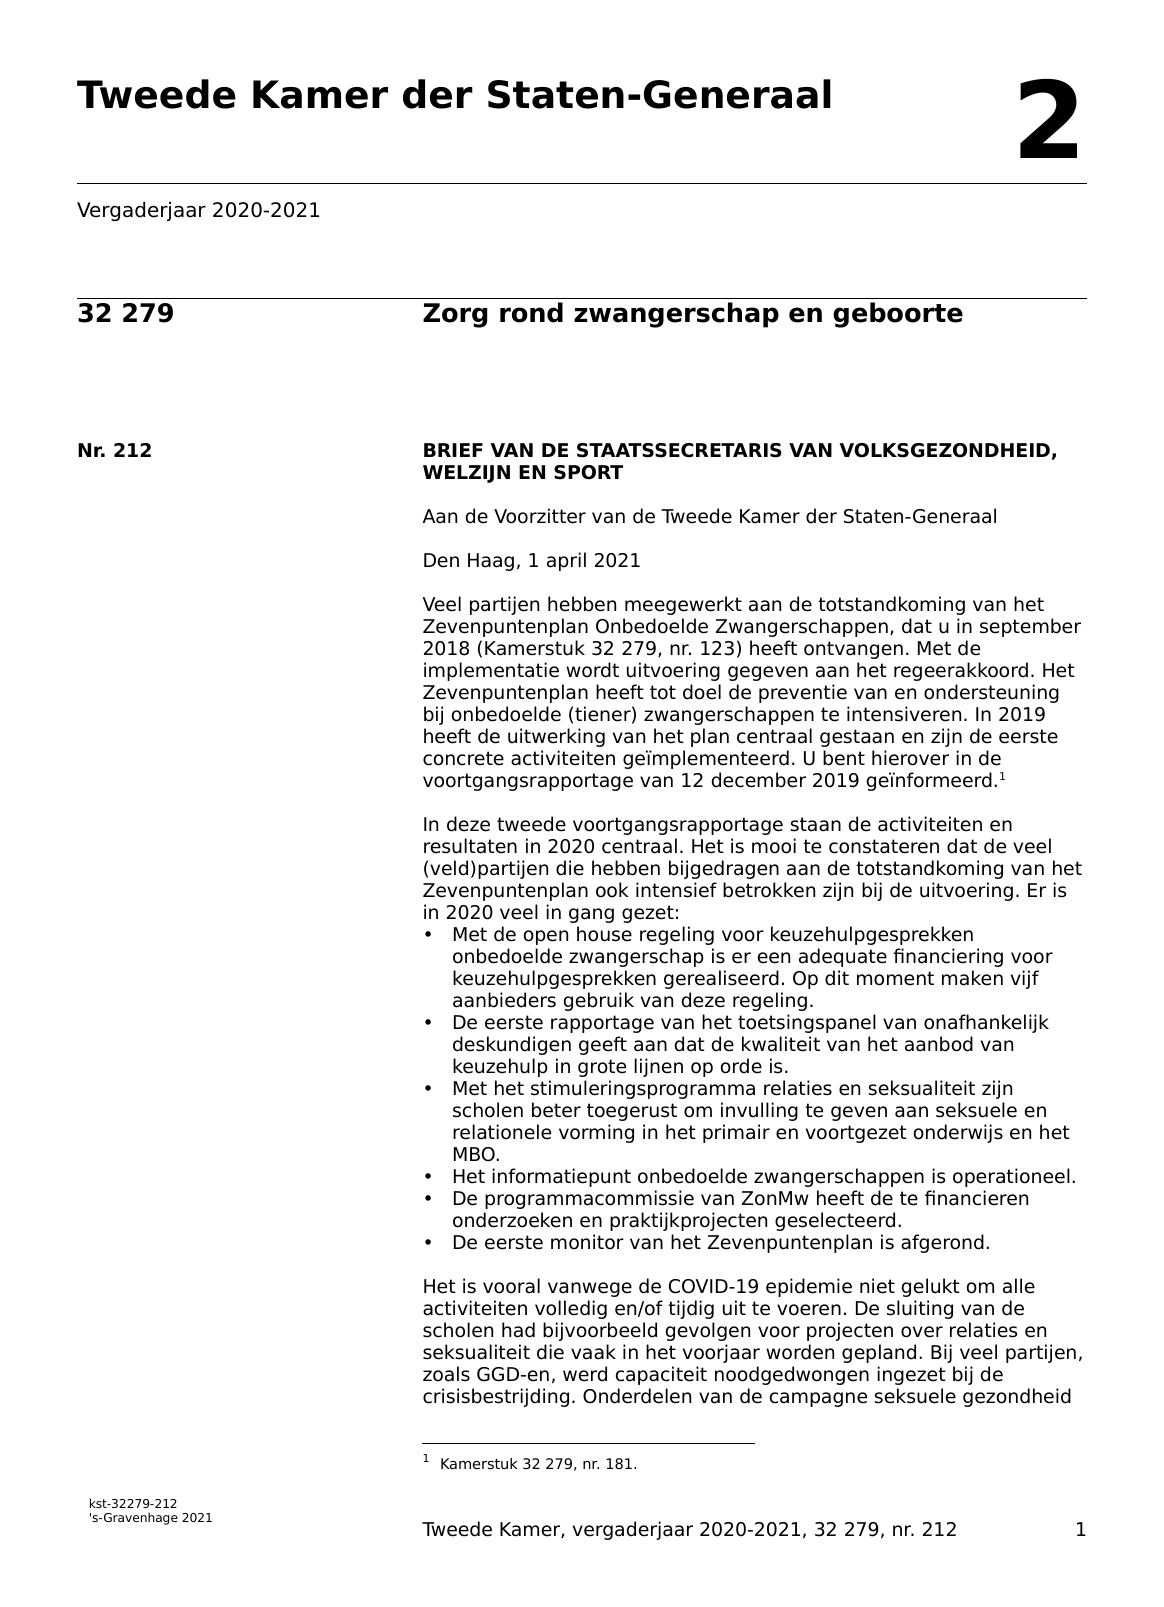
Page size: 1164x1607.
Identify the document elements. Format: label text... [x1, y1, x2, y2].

text Kamerstuk 32 279, nr. 181. [422, 1452, 1087, 1474]
text In deze tweede voortgangsrapportage staan de activiteiten en resultaten in 2020 centraal. Het is mooi te constateren dat de veel (veld)partijen die hebben bijgedragen aan de totstandkoming van het Zevenpuntenplan ook intensief betrokken zijn bij de uitvoering. Er is in 2020 veel in gang gezet: [422, 814, 1087, 924]
table_cell Vergaderjaar 2020-2021 [77, 184, 1087, 298]
text Het is vooral vanwege de COVID-19 epidemie niet gelukt om alle activiteiten volledig en/of tijdig uit te voeren. De sluiting van de scholen had bijvoorbeeld gevolgen voor projecten over relaties en seksualiteit die vaak in het voorjaar worden gepland. Bij veel partijen, zoals GGD-en, werd capaciteit noodgedwongen ingezet bij de crisisbestrijding. Onderdelen van de campagne seksuele gezondheid [422, 1276, 1087, 1408]
text • Het informatiepunt onbedoelde zwangerschappen is operationeel. [422, 1166, 1087, 1188]
text kst-32279-212 [88, 1497, 323, 1511]
text • Met het stimuleringsprogramma relaties en seksualiteit zijn scholen beter toegerust om invulling te geven aan seksuele en relationele vorming in het primair en voortgezet onderwijs en het MBO. [422, 1078, 1087, 1166]
text Aan de Voorzitter van de Tweede Kamer der Staten-Generaal [422, 506, 1087, 528]
text Den Haag, 1 april 2021 [422, 550, 1087, 572]
text • De programmacommissie van ZonMw heeft de te financieren onderzoeken en praktijkprojecten geselecteerd. [422, 1188, 1087, 1232]
subtitle 32 279 Zorg rond zwangerschap en geboorte [77, 299, 1087, 329]
text Veel partijen hebben meegewerkt aan de totstandkoming van het Zevenpuntenplan Onbedoelde Zwangerschappen, dat u in september 2018 (Kamerstuk 32 279, nr. 123) heeft ontvangen. Met de implementatie wordt uitvoering gegeven aan het regeerakkoord. Het Zevenpuntenplan heeft tot doel de preventie van en ondersteuning bij onbedoelde (tiener) zwangerschappen te intensiveren. In 2019 heeft de uitwerking van het plan centraal gestaan en zijn de eerste concrete activiteiten geïmplementeerd. U bent hierover in de voortgangsrapportage van 12 december 2019 geïnformeerd. [422, 594, 1087, 792]
text • De eerste monitor van het Zevenpuntenplan is afgerond. [422, 1232, 1087, 1254]
subtitle Nr. 212 BRIEF VAN DE STAATSSECRETARIS VAN VOLKSGEZONDHEID, WELZIJN EN SPORT [77, 440, 1087, 484]
text • Met de open house regeling voor keuzehulpgesprekken onbedoelde zwangerschap is er een adequate financiering voor keuzehulpgesprekken gerealiseerd. Op dit moment maken vijf aanbieders gebruik van deze regeling. [422, 924, 1087, 1012]
table_header 2 [886, 59, 1087, 183]
text 's-Gravenhage 2021 [88, 1511, 323, 1525]
text • De eerste rapportage van het toetsingspanel van onafhankelijk deskundigen geeft aan dat de kwaliteit van het aanbod van keuzehulp in grote lijnen op orde is. [422, 1012, 1087, 1078]
table_header Tweede Kamer der Staten-Generaal [77, 59, 886, 183]
